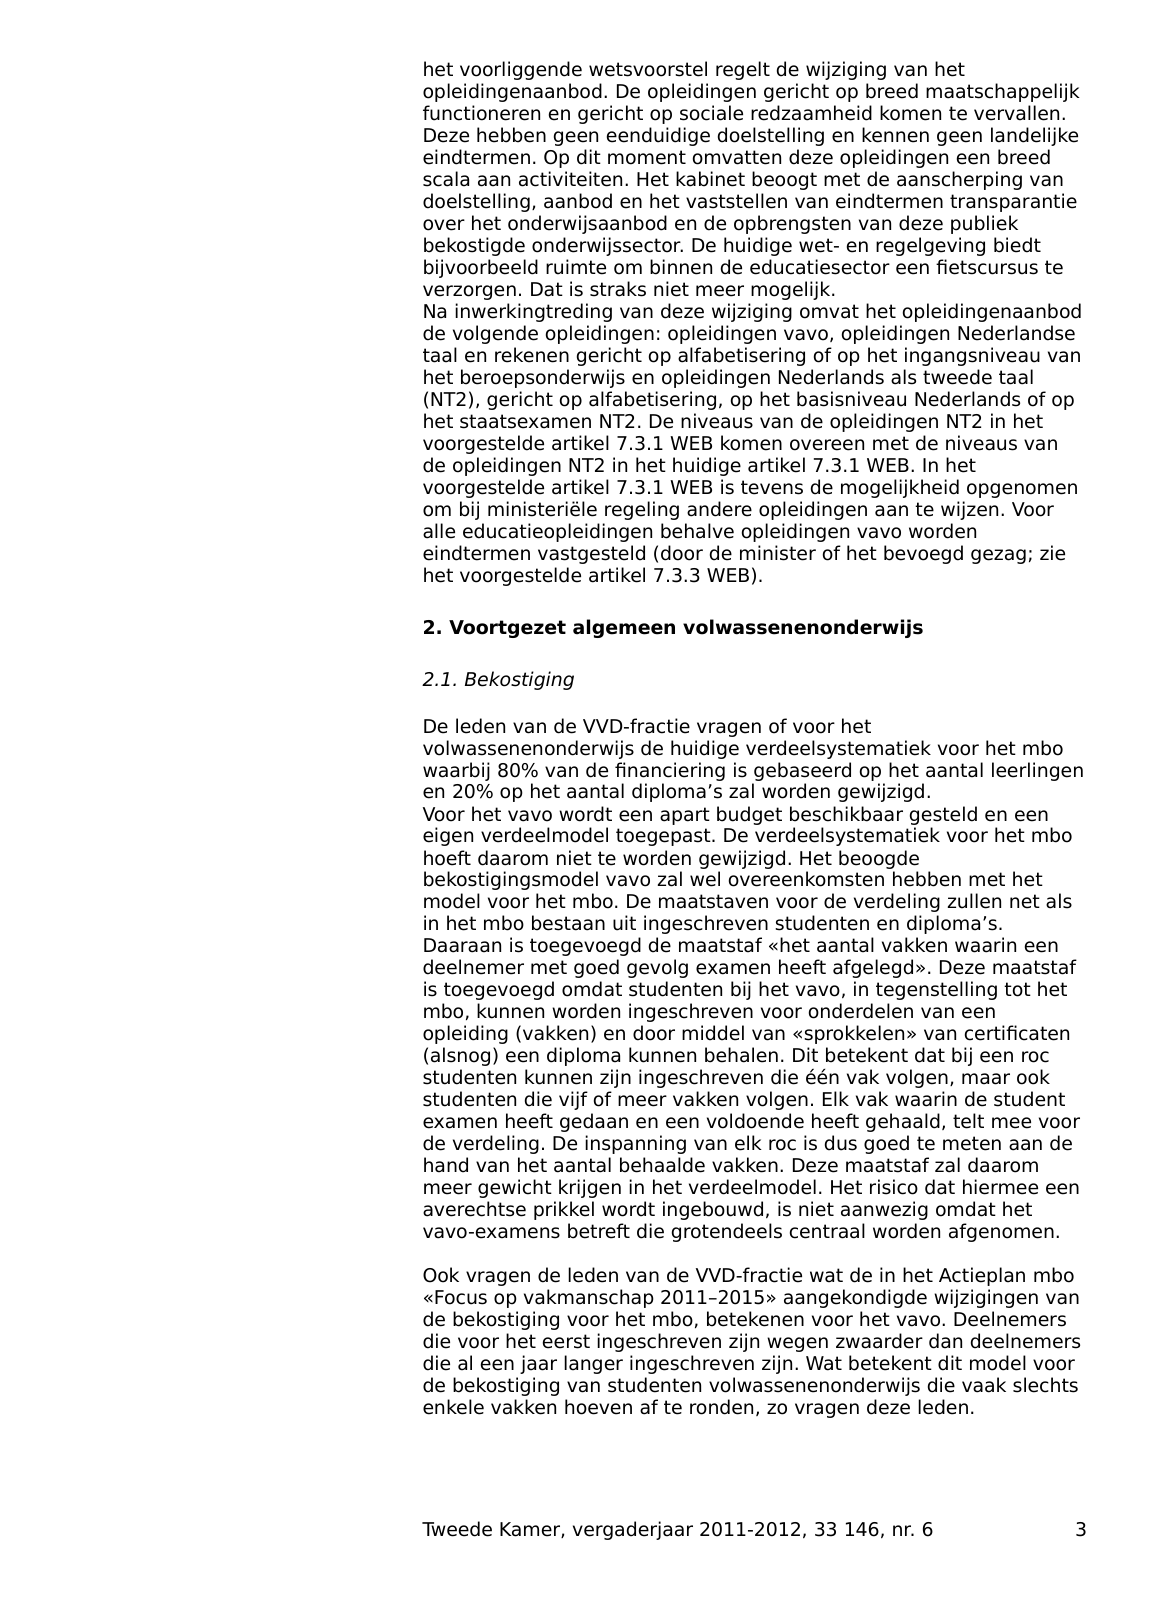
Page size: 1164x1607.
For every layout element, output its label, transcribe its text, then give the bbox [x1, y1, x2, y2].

text De leden van de VVD-fractie vragen of voor het volwassenenonderwijs de huidige verdeelsystematiek voor het mbo waarbij 80% van de financiering is gebaseerd op het aantal leerlingen en 20% op het aantal diploma’s zal worden gewijzigd. [422, 716, 1087, 803]
text Na inwerkingtreding van deze wijziging omvat het opleidingenaanbod de volgende opleidingen: opleidingen vavo, opleidingen Nederlandse taal en rekenen gericht op alfabetisering of op het ingangsniveau van het beroepsonderwijs en opleidingen Nederlands als tweede taal (NT2), gericht op alfabetisering, op het basisniveau Nederlands of op het staatsexamen NT2. De niveaus van de opleidingen NT2 in het voorgestelde artikel 7.3.1 WEB komen overeen met de niveaus van de opleidingen NT2 in het huidige artikel 7.3.1 WEB. In het voorgestelde artikel 7.3.1 WEB is tevens de mogelijkheid opgenomen om bij ministeriële regeling andere opleidingen aan te wijzen. Voor alle educatieopleidingen behalve opleidingen vavo worden eindtermen vastgesteld (door de minister of het bevoegd gezag; zie het voorgestelde artikel 7.3.3 WEB). [422, 301, 1087, 587]
text Voor het vavo wordt een apart budget beschikbaar gesteld en een eigen verdeelmodel toegepast. De verdeelsystematiek voor het mbo hoeft daarom niet te worden gewijzigd. Het beoogde bekostigingsmodel vavo zal wel overeenkomsten hebben met het model voor het mbo. De maatstaven voor de verdeling zullen net als in het mbo bestaan uit ingeschreven studenten en diploma’s. Daaraan is toegevoegd de maatstaf «het aantal vakken waarin een deelnemer met goed gevolg examen heeft afgelegd». Deze maatstaf is toegevoegd omdat studenten bij het vavo, in tegenstelling tot het mbo, kunnen worden ingeschreven voor onderdelen van een opleiding (vakken) en door middel van «sprokkelen» van certificaten (alsnog) een diploma kunnen behalen. Dit betekent dat bij een roc studenten kunnen zijn ingeschreven die één vak volgen, maar ook studenten die vijf of meer vakken volgen. Elk vak waarin de student examen heeft gedaan en een voldoende heeft gehaald, telt mee voor de verdeling. De inspanning van elk roc is dus goed te meten aan de hand van het aantal behaalde vakken. Deze maatstaf zal daarom meer gewicht krijgen in het verdeelmodel. Het risico dat hiermee een averechtse prikkel wordt ingebouwd, is niet aanwezig omdat het vavo-examens betreft die grotendeels centraal worden afgenomen. [422, 803, 1087, 1243]
text het voorliggende wetsvoorstel regelt de wijziging van het opleidingenaanbod. De opleidingen gericht op breed maatschappelijk functioneren en gericht op sociale redzaamheid komen te vervallen. Deze hebben geen eenduidige doelstelling en kennen geen landelijke eindtermen. Op dit moment omvatten deze opleidingen een breed scala aan activiteiten. Het kabinet beoogt met de aanscherping van doelstelling, aanbod en het vaststellen van eindtermen transparantie over het onderwijsaanbod en de opbrengsten van deze publiek bekostigde onderwijssector. De huidige wet- en regelgeving biedt bijvoorbeeld ruimte om binnen de educatiesector een fietscursus te verzorgen. Dat is straks niet meer mogelijk. [422, 59, 1087, 301]
subtitle 2. Voortgezet algemeen volwassenenonderwijs [422, 617, 1087, 638]
subtitle 2.1. Bekostiging [422, 668, 1087, 691]
text Ook vragen de leden van de VVD-fractie wat de in het Actieplan mbo «Focus op vakmanschap 2011–2015» aangekondigde wijzigingen van de bekostiging voor het mbo, betekenen voor het vavo. Deelnemers die voor het eerst ingeschreven zijn wegen zwaarder dan deelnemers die al een jaar langer ingeschreven zijn. Wat betekent dit model voor de bekostiging van studenten volwassenenonderwijs die vaak slechts enkele vakken hoeven af te ronden, zo vragen deze leden. [422, 1265, 1087, 1419]
